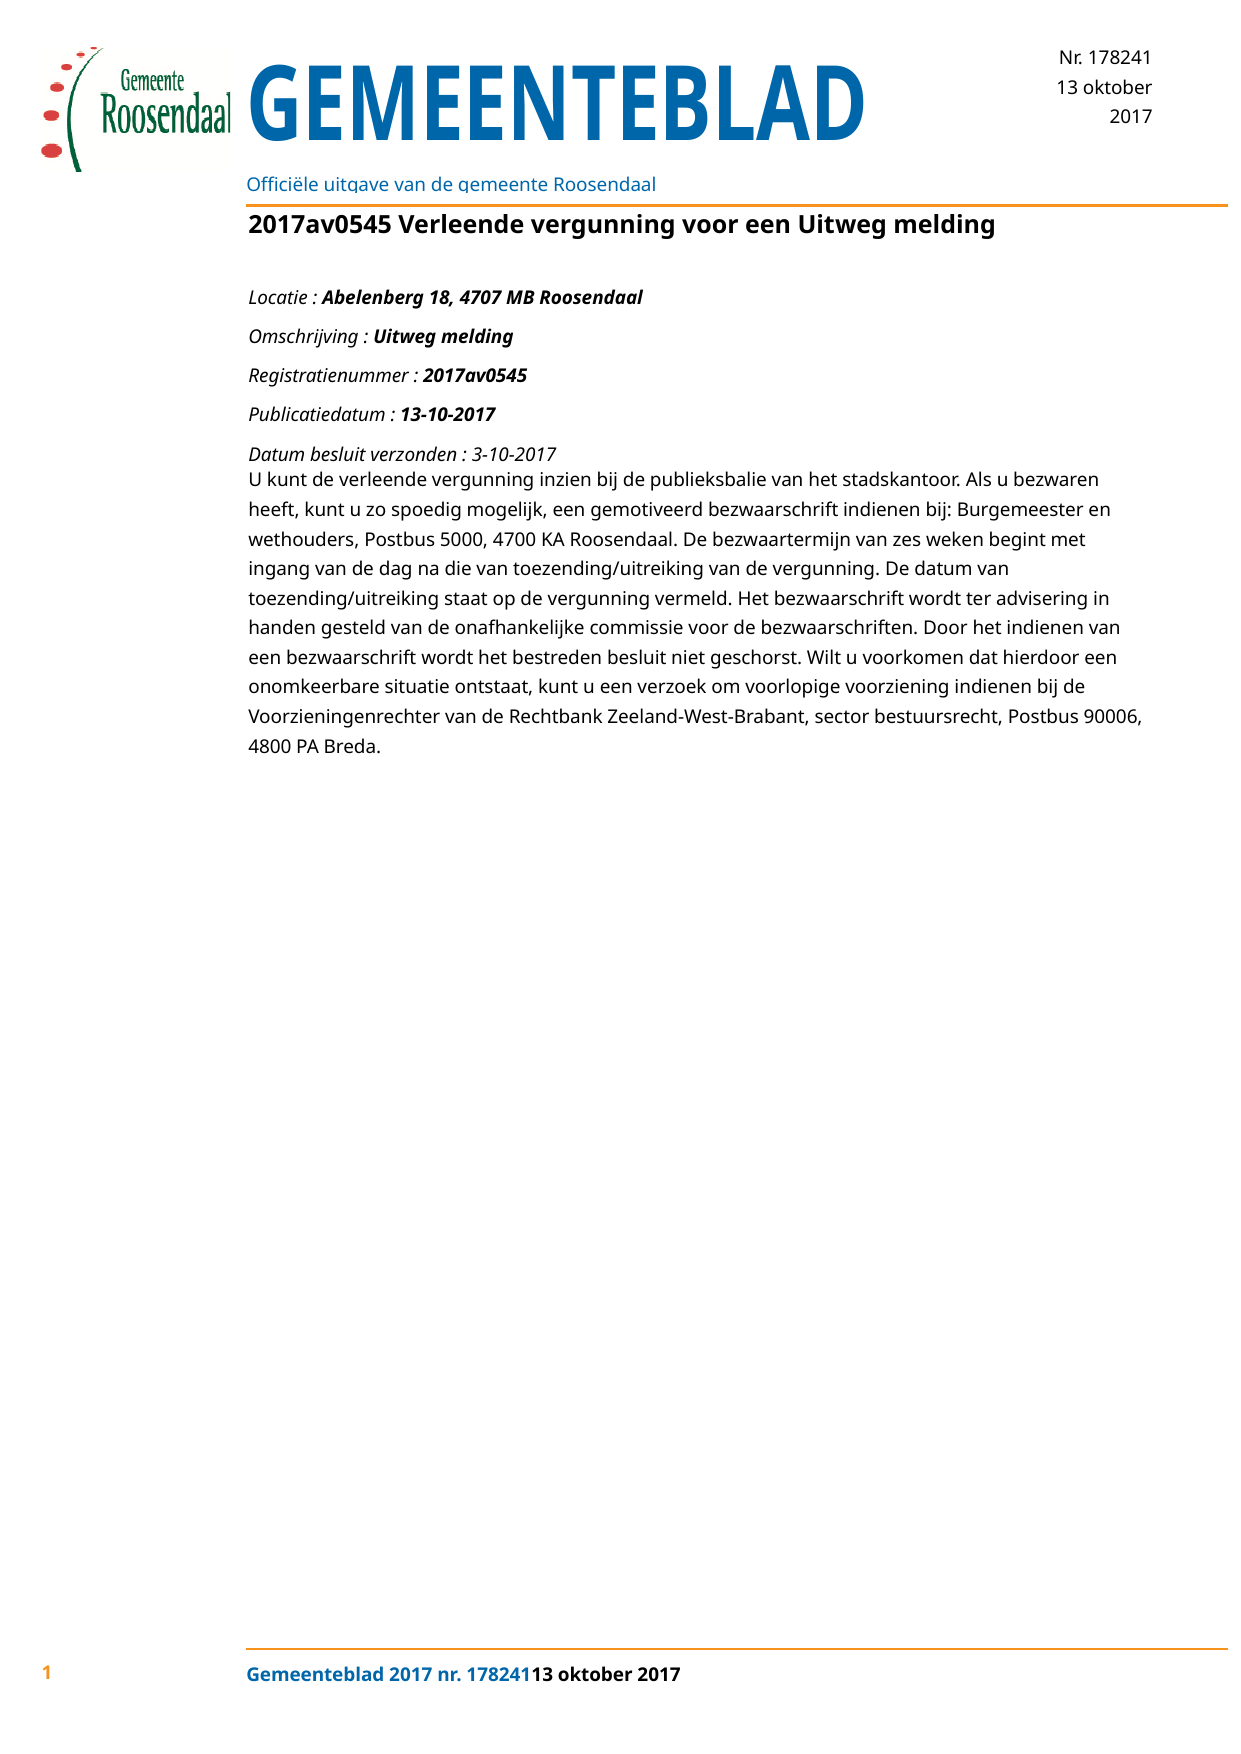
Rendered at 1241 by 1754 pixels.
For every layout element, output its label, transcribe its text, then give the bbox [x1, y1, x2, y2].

text U kunt de verleende vergunning inzien bij de publieksbalie van het stadskantoor. Als u bezwaren heeft, kunt u zo spoedig mogelijk, een gemotiveerd bezwaarschrift indienen bij: Burgemeester en wethouders, Postbus 5000, 4700 KA Roosendaal. De bezwaartermijn van zes weken begint met ingang van de dag na die van toezending/uitreiking van de vergunning. De datum van toezending/uitreiking staat op de vergunning vermeld. Het bezwaarschrift wordt ter advisering in handen gesteld van de onafhankelijke commissie voor de bezwaarschriften. Door het indienen van een bezwaarschrift wordt het bestreden besluit niet geschorst. Wilt u voorkomen dat hierdoor een onomkeerbare situatie ontstaat, kunt u een verzoek om voorlopige voorziening indienen bij de Voorzieningenrechter van de Rechtbank Zeeland-West-Brabant, sector bestuursrecht, Postbus 90006, 4800 PA Breda. [248, 467, 1152, 759]
text Omschrijving : Uitweg melding [248, 323, 1152, 349]
text Locatie : Abelenberg 18, 4707 MB Roosendaal [248, 284, 1152, 309]
picture [41, 47, 231, 172]
text Publicatiedatum : 13-10-2017 [248, 402, 1152, 427]
text Registratienummer : 2017av0545 [248, 362, 1152, 388]
text 2017av0545 Verleende vergunning voor een Uitweg melding [248, 207, 1152, 241]
text Datum besluit verzonden : 3-10-2017 [248, 441, 1152, 467]
